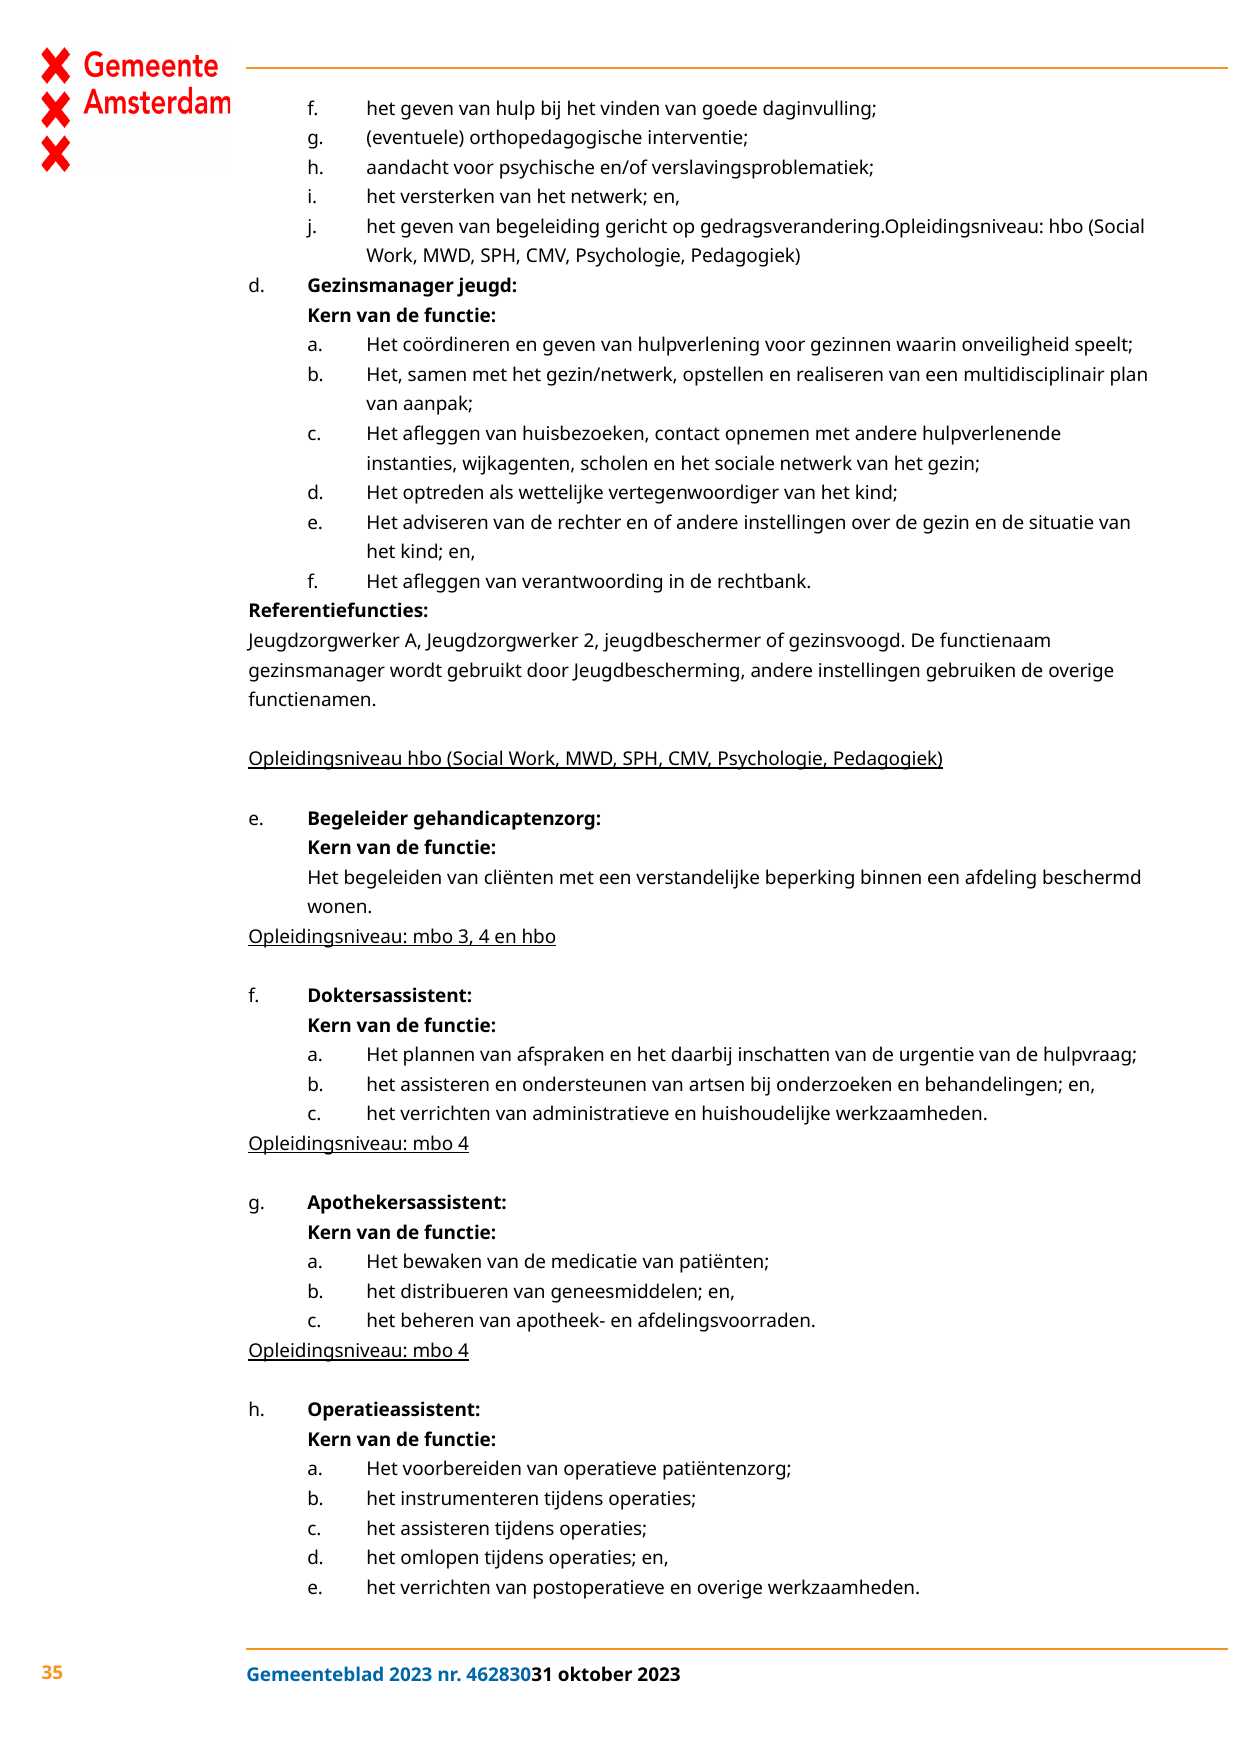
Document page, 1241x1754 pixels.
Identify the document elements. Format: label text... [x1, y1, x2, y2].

list Het bewaken van de medicatie van patiënten; [307, 1248, 1152, 1274]
list het beheren van apotheek- en afdelingsvoorraden. [307, 1308, 1152, 1333]
list Operatieassistent: [248, 1396, 1152, 1422]
list het verrichten van postoperatieve en overige werkzaamheden. [307, 1574, 1152, 1600]
list (eventuele) orthopedagogische interventie; [307, 124, 1152, 150]
list Het, samen met het gezin/netwerk, opstellen en realiseren van een multidisciplinair plan van aanpak; [307, 361, 1152, 416]
text Opleidingsniveau: mbo 4 [248, 1337, 1152, 1363]
list het assisteren tijdens operaties; [307, 1515, 1152, 1541]
list het instrumenteren tijdens operaties; [307, 1485, 1152, 1511]
text Opleidingsniveau: mbo 4 [248, 1130, 1152, 1156]
text Opleidingsniveau: mbo 3, 4 en hbo [248, 923, 1152, 949]
list het omlopen tijdens operaties; en, [307, 1544, 1152, 1570]
list Doktersassistent: [248, 982, 1152, 1008]
list Kern van de functie: [248, 834, 1152, 860]
list Het coördineren en geven van hulpverlening voor gezinnen waarin onveiligheid speelt; [307, 331, 1152, 357]
picture [41, 47, 231, 172]
text Opleidingsniveau hbo (Social Work, MWD, SPH, CMV, Psychologie, Pedagogiek) [248, 746, 1152, 771]
list het distribueren van geneesmiddelen; en, [307, 1278, 1152, 1304]
list Gezinsmanager jeugd: [248, 272, 1152, 298]
list Apothekersassistent: [248, 1189, 1152, 1215]
list Het voorbereiden van operatieve patiëntenzorg; [307, 1456, 1152, 1481]
list Kern van de functie: [248, 1012, 1152, 1038]
list het geven van begeleiding gericht op gedragsverandering.Opleidingsniveau: hbo (Social Work, MWD, SPH, CMV, Psychologie, Pedagogiek) [307, 213, 1152, 268]
list Begeleider gehandicaptenzorg: [248, 805, 1152, 831]
list aandacht voor psychische en/of verslavingsproblematiek; [307, 154, 1152, 180]
text Referentiefuncties: [248, 598, 1152, 623]
list Kern van de functie: [248, 1219, 1152, 1245]
list het assisteren en ondersteunen van artsen bij onderzoeken en behandelingen; en, [307, 1071, 1152, 1097]
list Kern van de functie: [248, 302, 1152, 328]
list Het afleggen van huisbezoeken, contact opnemen met andere hulpverlenende instanties, wijkagenten, scholen en het sociale netwerk van het gezin; [307, 420, 1152, 476]
list Het plannen van afspraken en het daarbij inschatten van de urgentie van de hulpvraag; [307, 1041, 1152, 1067]
list Het begeleiden van cliënten met een verstandelijke beperking binnen een afdeling beschermd wonen. [248, 864, 1152, 919]
list het verrichten van administratieve en huishoudelijke werkzaamheden. [307, 1101, 1152, 1126]
list Kern van de functie: [248, 1426, 1152, 1452]
text Jeugdzorgwerker A, Jeugdzorgwerker 2, jeugdbeschermer of gezinsvoogd. De functienaam gezinsmanager wordt gebruikt door Jeugdbescherming, andere instellingen gebruiken de overige functienamen. [248, 627, 1152, 712]
list Het afleggen van verantwoording in de rechtbank. [307, 568, 1152, 594]
list Het optreden als wettelijke vertegenwoordiger van het kind; [307, 479, 1152, 505]
list het versterken van het netwerk; en, [307, 183, 1152, 209]
list het geven van hulp bij het vinden van goede daginvulling; [307, 95, 1152, 121]
list Het adviseren van de rechter en of andere instellingen over de gezin en de situatie van het kind; en, [307, 509, 1152, 564]
